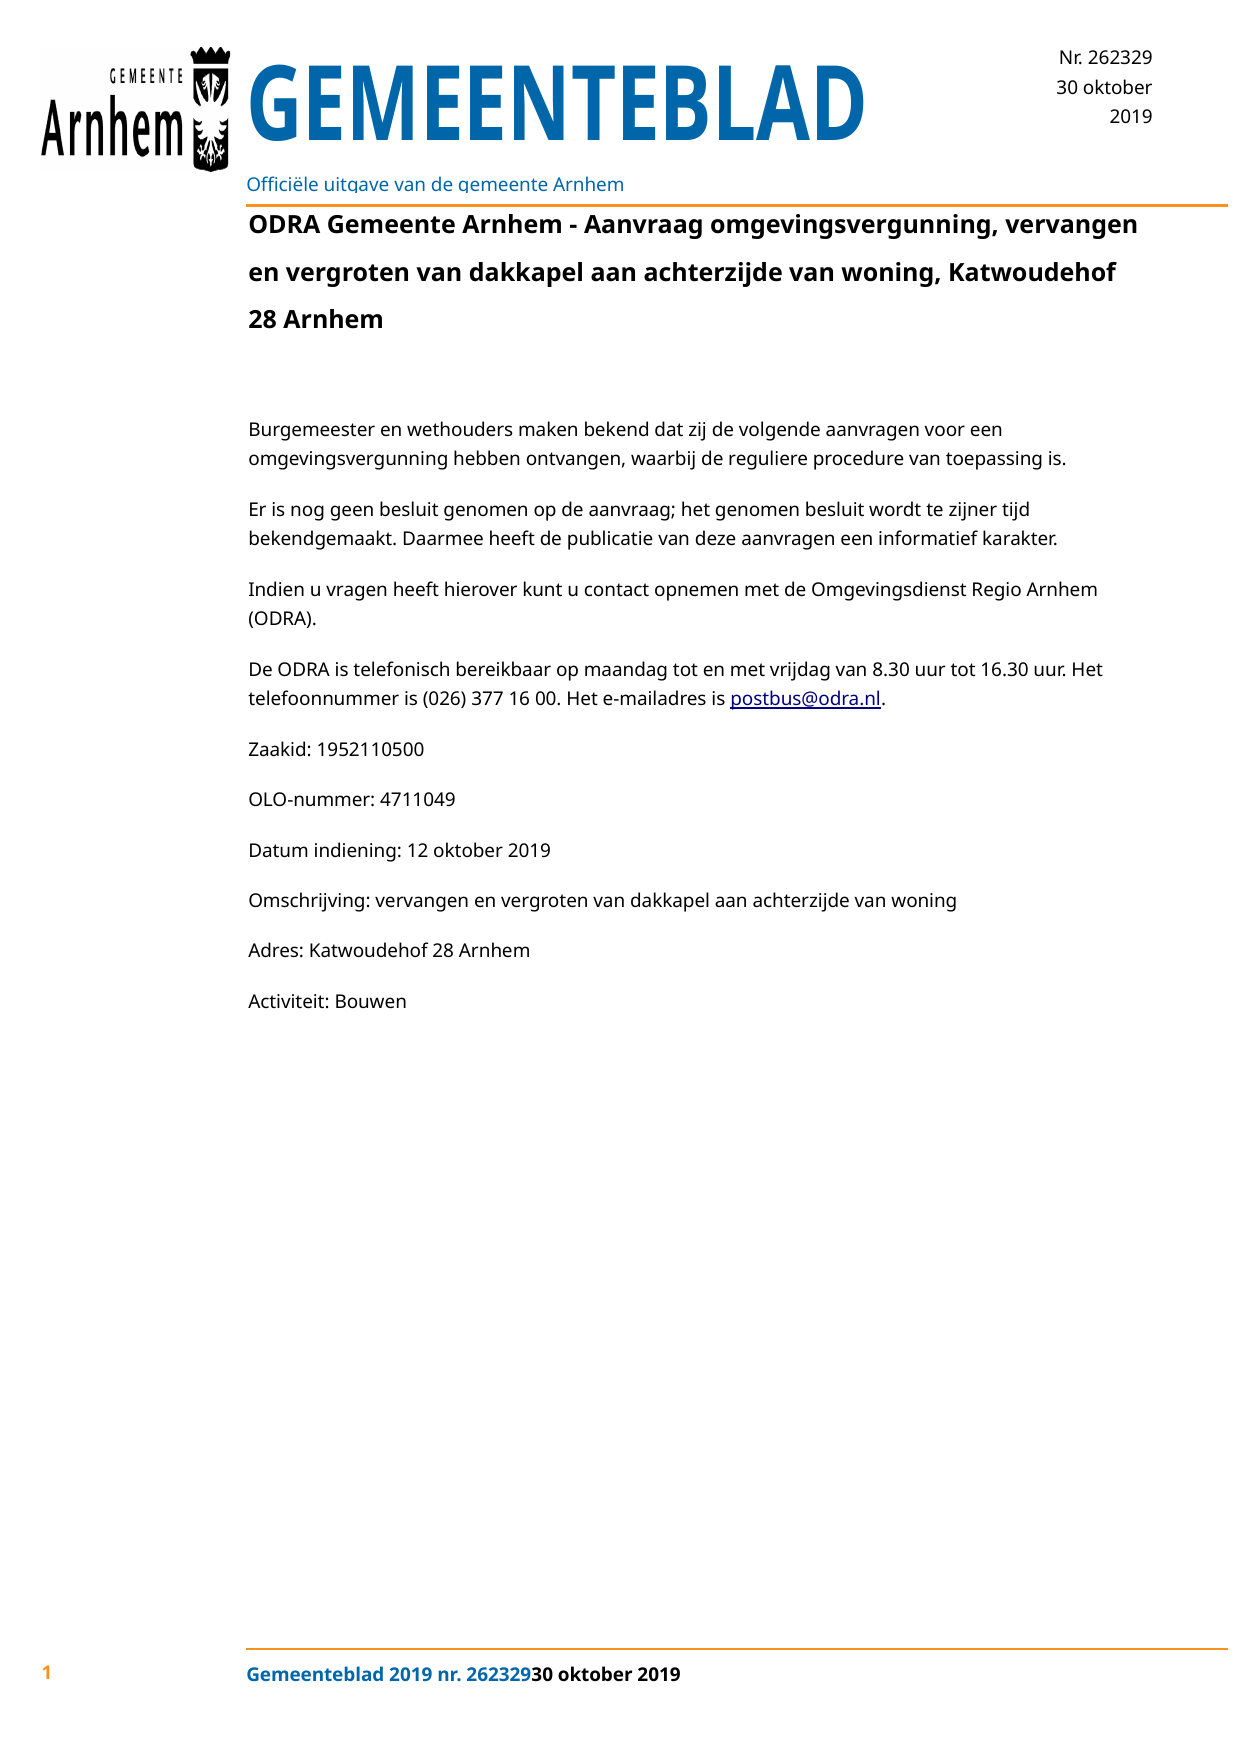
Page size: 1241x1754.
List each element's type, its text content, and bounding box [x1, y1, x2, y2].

text Adres: Katwoudehof 28 Arnhem [248, 938, 1152, 963]
text Omschrijving: vervangen en vergroten van dakkapel aan achterzijde van woning [248, 887, 1152, 913]
text Activiteit: Bouwen [248, 988, 1152, 1014]
picture [41, 47, 231, 172]
text Er is nog geen besluit genomen op de aanvraag; het genomen besluit wordt te zijner tijd bekendgemaakt. Daarmee heeft de publicatie van deze aanvragen een informatief karakter. [248, 496, 1152, 551]
text Indien u vragen heeft hierover kunt u contact opnemen met de Omgevingsdienst Regio Arnhem (ODRA). [248, 576, 1152, 631]
text Burgemeester en wethouders maken bekend dat zij de volgende aanvragen voor een omgevingsvergunning hebben ontvangen, waarbij de reguliere procedure van toepassing is. [248, 416, 1152, 471]
text OLO-nummer: 4711049 [248, 786, 1152, 812]
text Zaakid: 1952110500 [248, 736, 1152, 762]
text ODRA Gemeente Arnhem - Aanvraag omgevingsvergunning, vervangen en vergroten van dakkapel aan achterzijde van woning, Katwoudehof 28 Arnhem [248, 207, 1152, 336]
text De ODRA is telefonisch bereikbaar op maandag tot en met vrijdag van 8.30 uur tot 16.30 uur. Het telefoonnummer is (026) 377 16 00. Het e-mailadres is postbus@odra.nl. [248, 656, 1152, 711]
text Datum indiening: 12 oktober 2019 [248, 837, 1152, 862]
